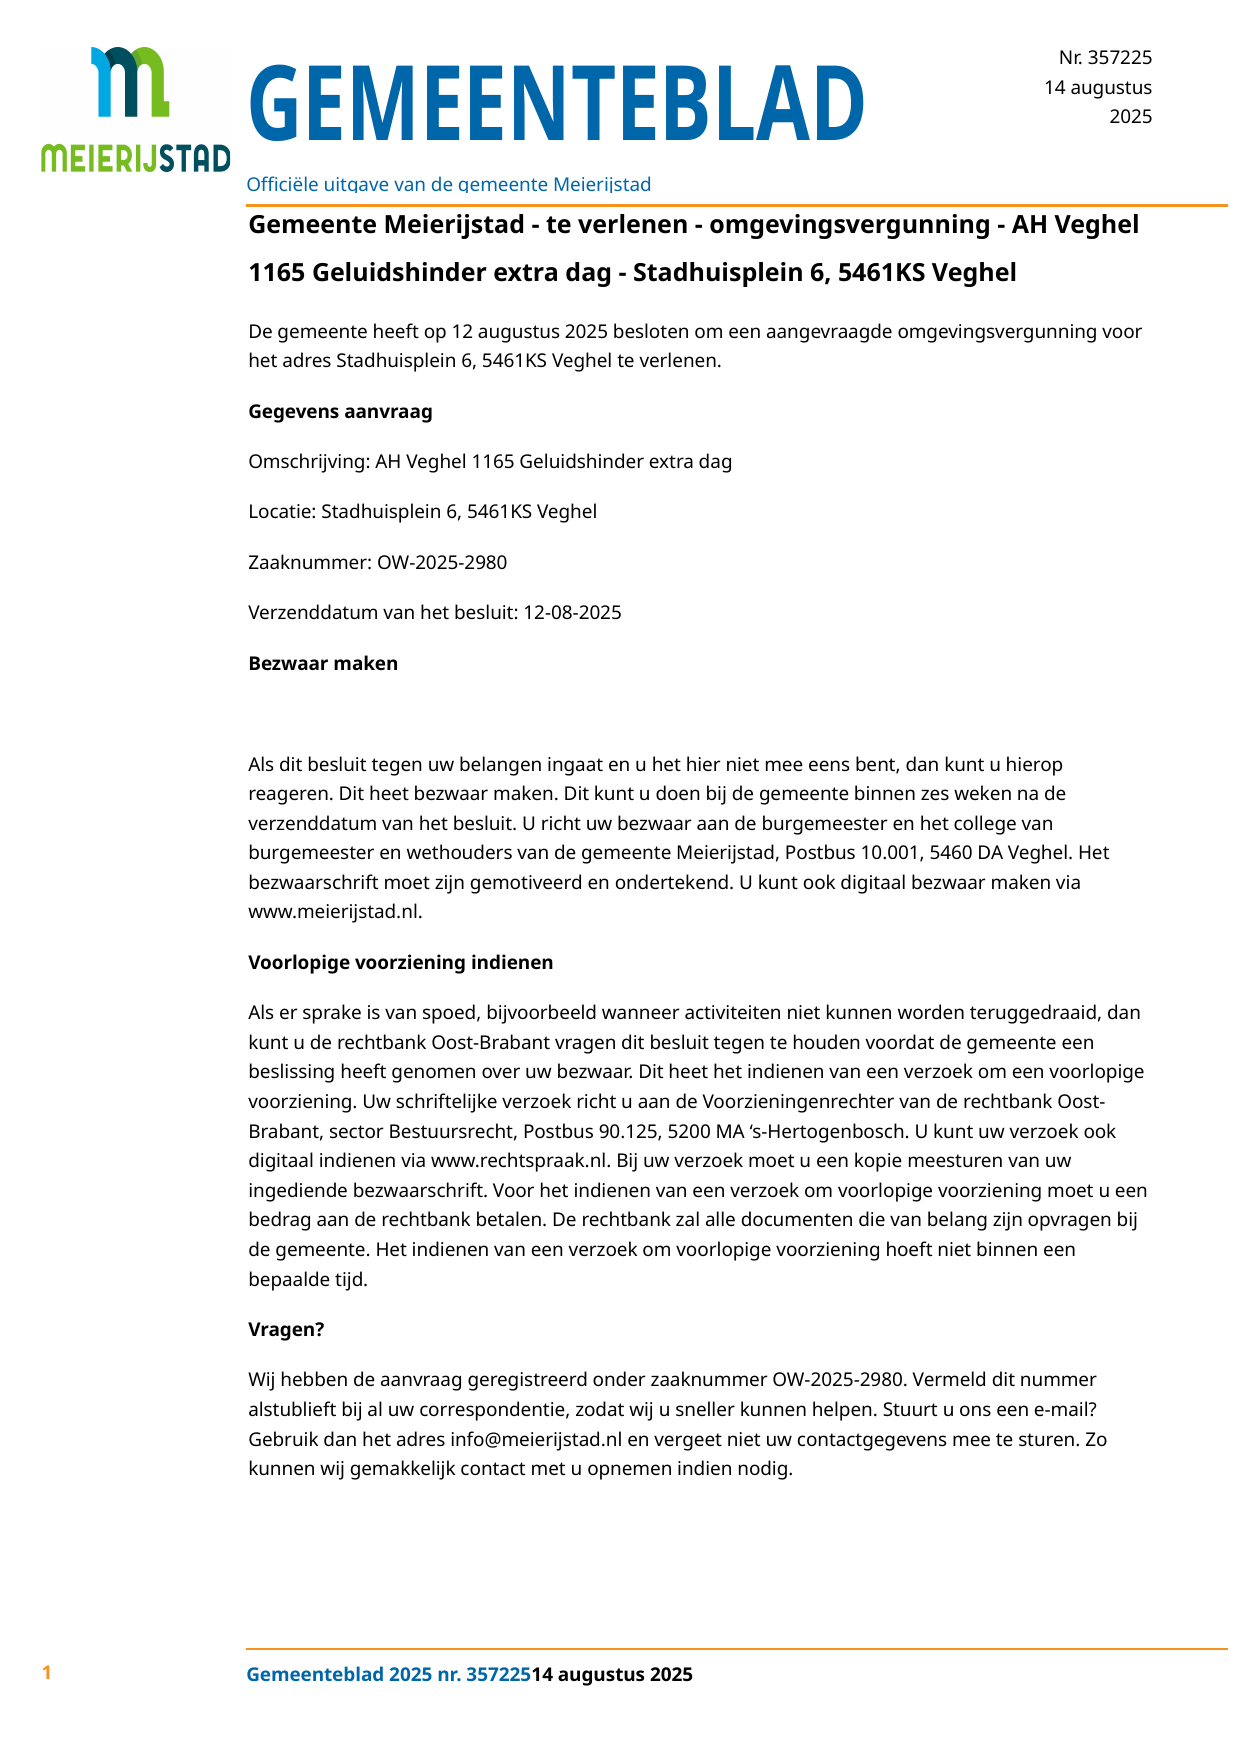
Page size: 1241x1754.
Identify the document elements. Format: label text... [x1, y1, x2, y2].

text De gemeente heeft op 12 augustus 2025 besloten om een aangevraagde omgevingsvergunning voor het adres Stadhuisplein 6, 5461KS Veghel te verlenen. [248, 318, 1152, 373]
text Zaaknummer: OW-2025-2980 [248, 549, 1152, 575]
text Verzenddatum van het besluit: 12-08-2025 [248, 599, 1152, 625]
text Als er sprake is van spoed, bijvoorbeeld wanneer activiteiten niet kunnen worden teruggedraaid, dan kunt u de rechtbank Oost-Brabant vragen dit besluit tegen te houden voordat de gemeente een beslissing heeft genomen over uw bezwaar. Dit heet het indienen van een verzoek om een voorlopige voorziening. Uw schriftelijke verzoek richt u aan de Voorzieningenrechter van de rechtbank Oost-Brabant, sector Bestuursrecht, Postbus 90.125, 5200 MA ‘s-Hertogenbosch. U kunt uw verzoek ook digitaal indienen via www.rechtspraak.nl. Bij uw verzoek moet u een kopie meesturen van uw ingediende bezwaarschrift. Voor het indienen van een verzoek om voorlopige voorziening moet u een bedrag aan de rechtbank betalen. De rechtbank zal alle documenten die van belang zijn opvragen bij de gemeente. Het indienen van een verzoek om voorlopige voorziening hoeft niet binnen een bepaalde tijd. [248, 999, 1152, 1292]
text Bezwaar maken [248, 650, 1152, 676]
text Als dit besluit tegen uw belangen ingaat en u het hier niet mee eens bent, dan kunt u hierop reageren. Dit heet bezwaar maken. Dit kunt u doen bij de gemeente binnen zes weken na de verzenddatum van het besluit. U richt uw bezwaar aan de burgemeester en het college van burgemeester en wethouders van de gemeente Meierijstad, Postbus 10.001, 5460 DA Veghel. Het bezwaarschrift moet zijn gemotiveerd en ondertekend. U kunt ook digitaal bezwaar maken via www.meierijstad.nl. [248, 751, 1152, 924]
text Wij hebben de aanvraag geregistreerd onder zaaknummer OW-2025-2980. Vermeld dit nummer alstublieft bij al uw correspondentie, zodat wij u sneller kunnen helpen. Stuurt u ons een e-mail? Gebruik dan het adres info@meierijstad.nl en vergeet niet uw contactgegevens mee te sturen. Zo kunnen wij gemakkelijk contact met u opnemen indien nodig. [248, 1367, 1152, 1481]
text Locatie: Stadhuisplein 6, 5461KS Veghel [248, 499, 1152, 524]
text Gemeente Meierijstad - te verlenen - omgevingsvergunning - AH Veghel 1165 Geluidshinder extra dag - Stadhuisplein 6, 5461KS Veghel [248, 207, 1152, 288]
text Omschrijving: AH Veghel 1165 Geluidshinder extra dag [248, 448, 1152, 474]
text Gegevens aanvraag [248, 398, 1152, 424]
picture [41, 47, 231, 172]
text Vragen? [248, 1316, 1152, 1342]
text Voorlopige voorziening indienen [248, 949, 1152, 975]
